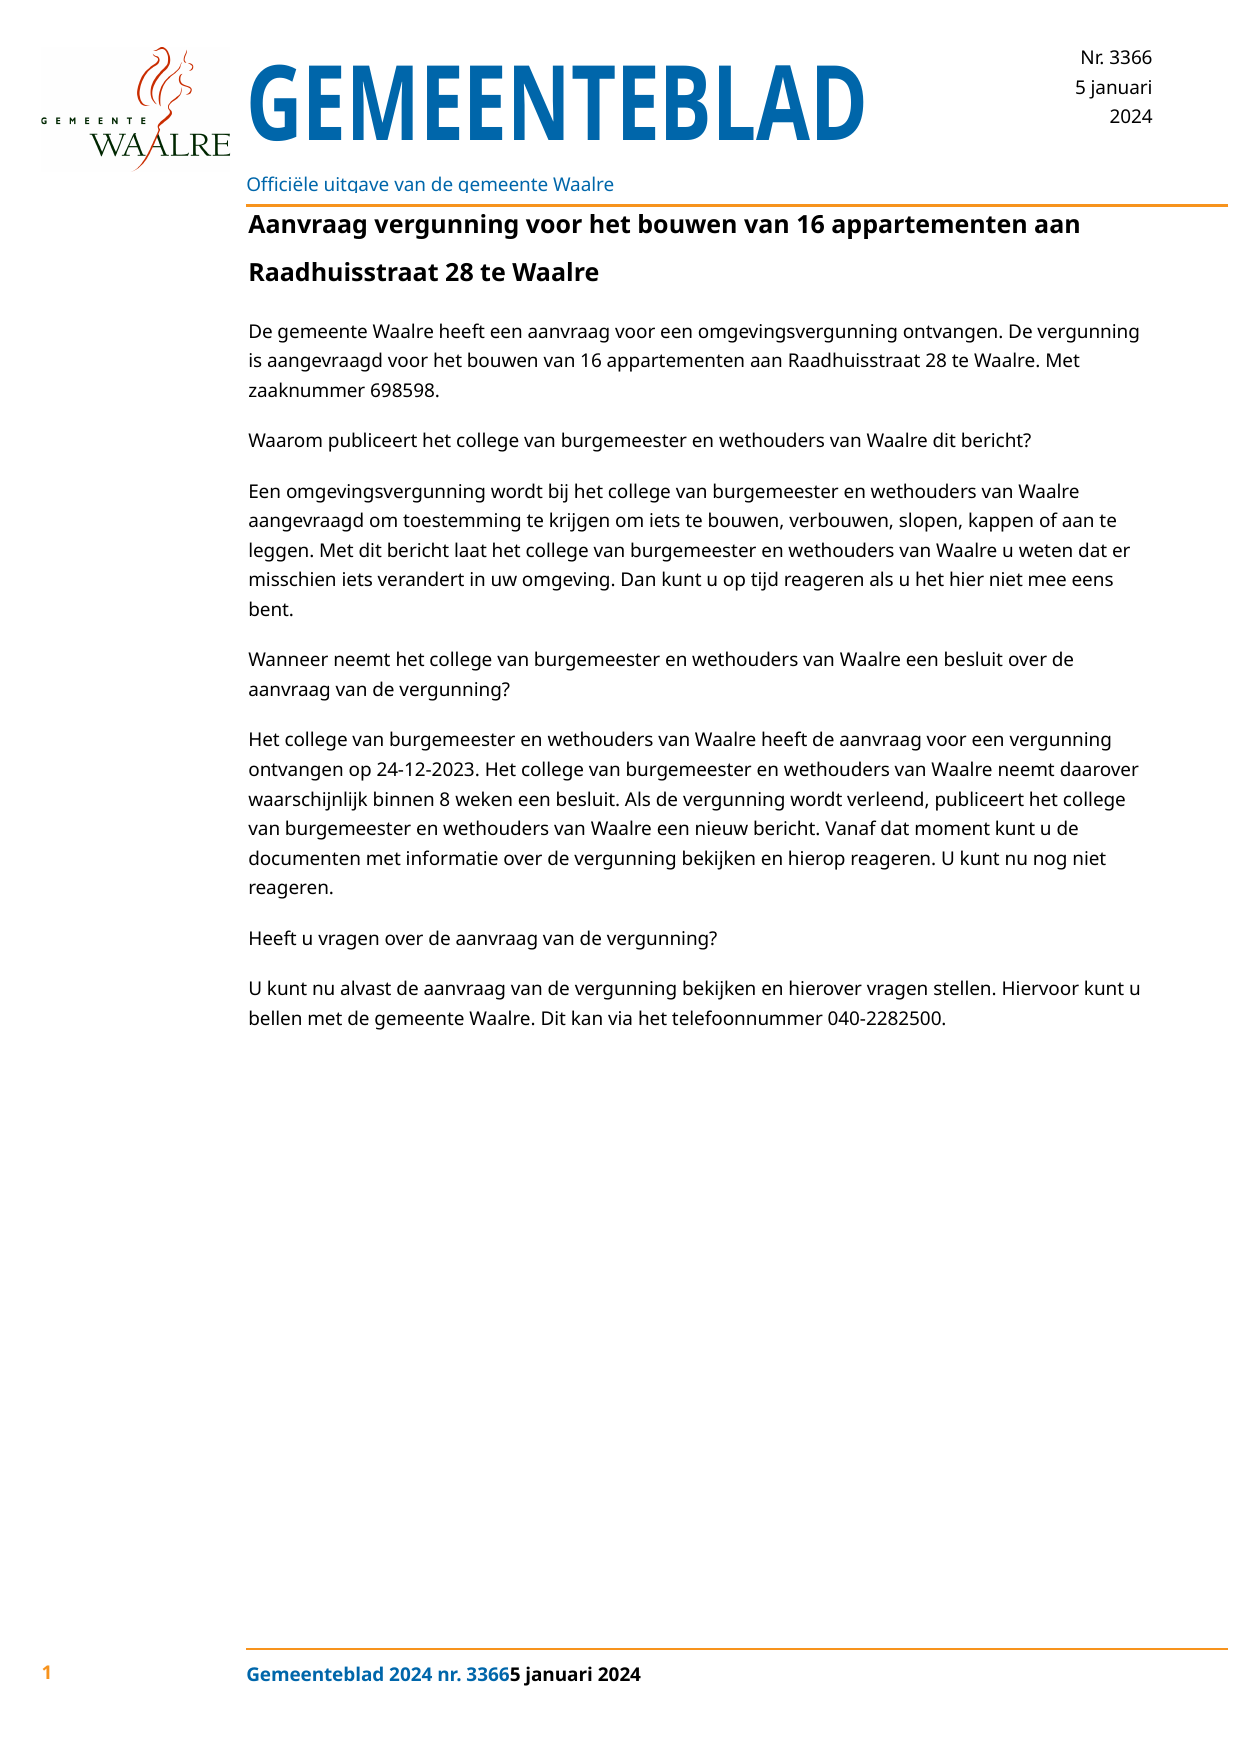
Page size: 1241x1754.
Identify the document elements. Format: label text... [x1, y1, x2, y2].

text Waarom publiceert het college van burgemeester en wethouders van Waalre dit bericht? [248, 427, 1152, 453]
text Heeft u vragen over de aanvraag van de vergunning? [248, 925, 1152, 951]
text Een omgevingsvergunning wordt bij het college van burgemeester en wethouders van Waalre aangevraagd om toestemming te krijgen om iets te bouwen, verbouwen, slopen, kappen of aan te leggen. Met dit bericht laat het college van burgemeester en wethouders van Waalre u weten dat er misschien iets verandert in uw omgeving. Dan kunt u op tijd reageren als u het hier niet mee eens bent. [248, 478, 1152, 622]
text Wanneer neemt het college van burgemeester en wethouders van Waalre een besluit over de aanvraag van de vergunning? [248, 647, 1152, 702]
text Het college van burgemeester en wethouders van Waalre heeft de aanvraag voor een vergunning ontvangen op 24-12-2023. Het college van burgemeester en wethouders van Waalre neemt daarover waarschijnlijk binnen 8 weken een besluit. Als de vergunning wordt verleend, publiceert het college van burgemeester en wethouders van Waalre een nieuw bericht. Vanaf dat moment kunt u de documenten met informatie over de vergunning bekijken en hierop reageren. U kunt nu nog niet reageren. [248, 727, 1152, 900]
text De gemeente Waalre heeft een aanvraag voor een omgevingsvergunning ontvangen. De vergunning is aangevraagd voor het bouwen van 16 appartementen aan Raadhuisstraat 28 te Waalre. Met zaaknummer 698598. [248, 318, 1152, 403]
text U kunt nu alvast de aanvraag van de vergunning bekijken en hierover vragen stellen. Hiervoor kunt u bellen met de gemeente Waalre. Dit kan via het telefoonnummer 040-2282500. [248, 975, 1152, 1031]
picture [41, 47, 231, 172]
text Aanvraag vergunning voor het bouwen van 16 appartementen aan Raadhuisstraat 28 te Waalre [248, 207, 1152, 288]
